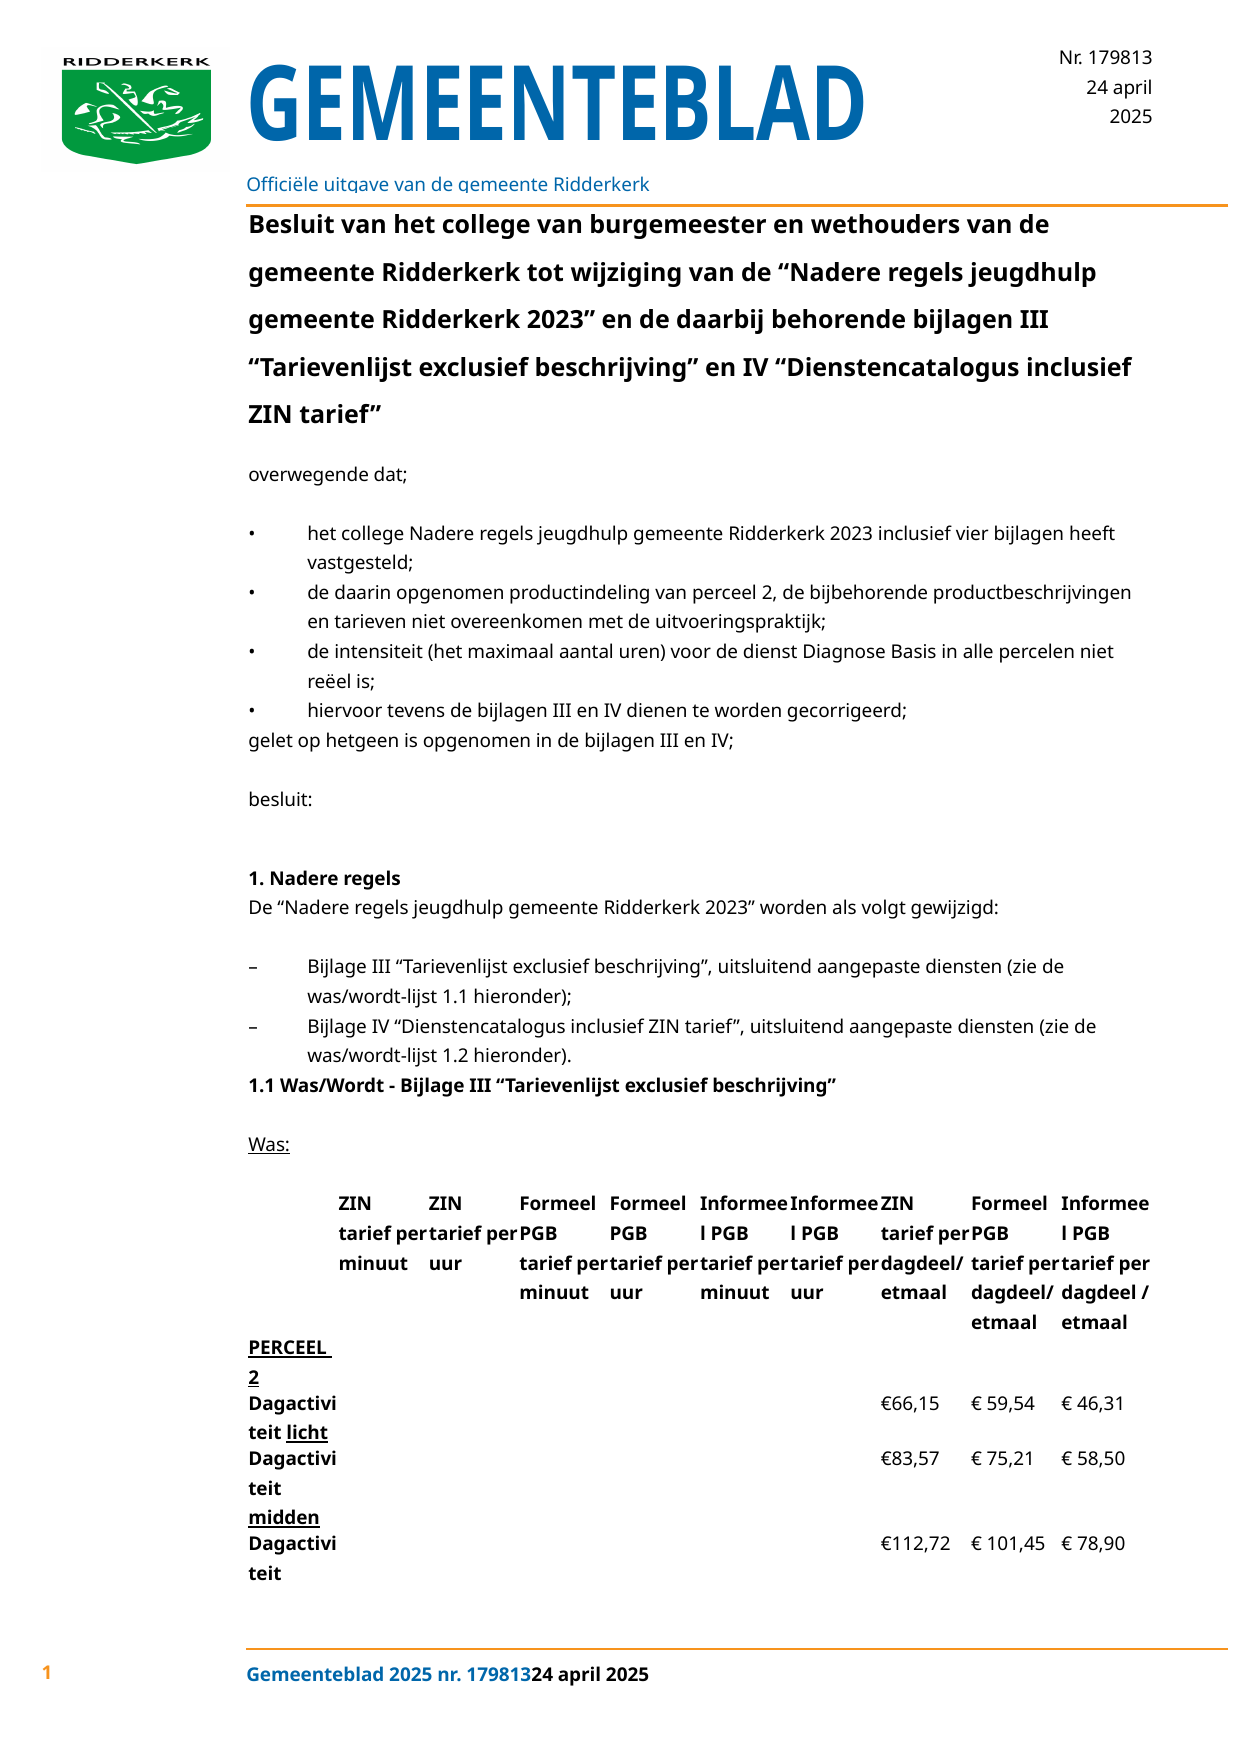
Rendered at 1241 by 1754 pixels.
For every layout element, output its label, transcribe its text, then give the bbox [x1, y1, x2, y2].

table_cell [790, 1335, 881, 1390]
table_header Formeel PGB tarief per minuut [519, 1191, 609, 1334]
table_cell [519, 1530, 609, 1585]
table_header [248, 1191, 338, 1334]
table_cell [1061, 1335, 1152, 1390]
table_cell [790, 1445, 881, 1530]
table_cell [609, 1445, 700, 1530]
picture [41, 47, 231, 172]
table_cell Dagactiviteit [248, 1530, 338, 1585]
table_header Informeel PGB tarief per dagdeel / etmaal [1061, 1191, 1152, 1334]
table_cell [429, 1335, 519, 1390]
list Bijlage III “Tarievenlijst exclusief beschrijving”, uitsluitend aangepaste diensten (zie de was/wordt-lijst 1.1 hieronder); [248, 954, 1152, 1009]
table_cell € 46,31 [1061, 1390, 1152, 1445]
table_cell Dagactiviteit midden [248, 1445, 338, 1530]
table_cell €83,57 [881, 1445, 971, 1530]
table_cell [519, 1335, 609, 1390]
table_cell [881, 1335, 971, 1390]
table_header Informeel PGB tarief per minuut [700, 1191, 790, 1334]
table_header ZIN tarief per dagdeel/etmaal [881, 1191, 971, 1334]
table_cell € 59,54 [971, 1390, 1061, 1445]
table_cell [519, 1445, 609, 1530]
table_cell €112,72 [881, 1530, 971, 1585]
table_cell € 58,50 [1061, 1445, 1152, 1530]
text besluit: [248, 786, 1152, 812]
table_cell [609, 1335, 700, 1390]
table_cell [971, 1335, 1061, 1390]
table_cell € 75,21 [971, 1445, 1061, 1530]
table_header ZIN tarief per minuut [338, 1191, 429, 1334]
text 1. Nadere regels [248, 865, 1152, 891]
table_cell €66,15 [881, 1390, 971, 1445]
table_cell [700, 1335, 790, 1390]
table_cell Dagactiviteit licht [248, 1390, 338, 1445]
table_header Informeel PGB tarief per uur [790, 1191, 881, 1334]
text gelet op hetgeen is opgenomen in de bijlagen III en IV; [248, 727, 1152, 753]
list het college Nadere regels jeugdhulp gemeente Ridderkerk 2023 inclusief vier bijlagen heeft vastgesteld; [248, 520, 1152, 575]
table_cell [338, 1390, 429, 1445]
text De “Nadere regels jeugdhulp gemeente Ridderkerk 2023” worden als volgt gewijzigd: [248, 894, 1152, 920]
list de intensiteit (het maximaal aantal uren) voor de dienst Diagnose Basis in alle percelen niet reëel is; [248, 638, 1152, 693]
text Was: [248, 1131, 1152, 1157]
list de daarin opgenomen productindeling van perceel 2, de bijbehorende productbeschrijvingen en tarieven niet overeenkomen met de uitvoeringspraktijk; [248, 579, 1152, 634]
table_header ZIN tarief per uur [429, 1191, 519, 1334]
table_header Formeel PGB tarief per dagdeel/etmaal [971, 1191, 1061, 1334]
table_cell [338, 1530, 429, 1585]
table_cell € 101,45 [971, 1530, 1061, 1585]
table_cell [429, 1530, 519, 1585]
table_cell [609, 1530, 700, 1585]
list hiervoor tevens de bijlagen III en IV dienen te worden gecorrigeerd; [248, 697, 1152, 723]
table_cell [519, 1390, 609, 1445]
table_cell [338, 1445, 429, 1530]
table_cell [338, 1335, 429, 1390]
table_cell [790, 1530, 881, 1585]
table_cell [700, 1390, 790, 1445]
text Besluit van het college van burgemeester en wethouders van de gemeente Ridderkerk tot wijziging van de “Nadere regels jeugdhulp gemeente Ridderkerk 2023” en de daarbij behorende bijlagen III “Tarievenlijst exclusief beschrijving” en IV “Dienstencatalogus inclusief ZIN tarief” [248, 207, 1152, 431]
text overwegende dat; [248, 461, 1152, 486]
text 1.1 Was/Wordt - Bijlage III “Tarievenlijst exclusief beschrijving” [248, 1072, 1152, 1098]
table_cell € 78,90 [1061, 1530, 1152, 1585]
table_cell [429, 1445, 519, 1530]
table_cell [609, 1390, 700, 1445]
table_cell PERCEEL 2 [248, 1335, 338, 1390]
table_header Formeel PGB tarief per uur [609, 1191, 700, 1334]
table_cell [700, 1530, 790, 1585]
table_cell [429, 1390, 519, 1445]
table_cell [700, 1445, 790, 1530]
table_cell [790, 1390, 881, 1445]
list Bijlage IV “Dienstencatalogus inclusief ZIN tarief”, uitsluitend aangepaste diensten (zie de was/wordt-lijst 1.2 hieronder). [248, 1013, 1152, 1068]
